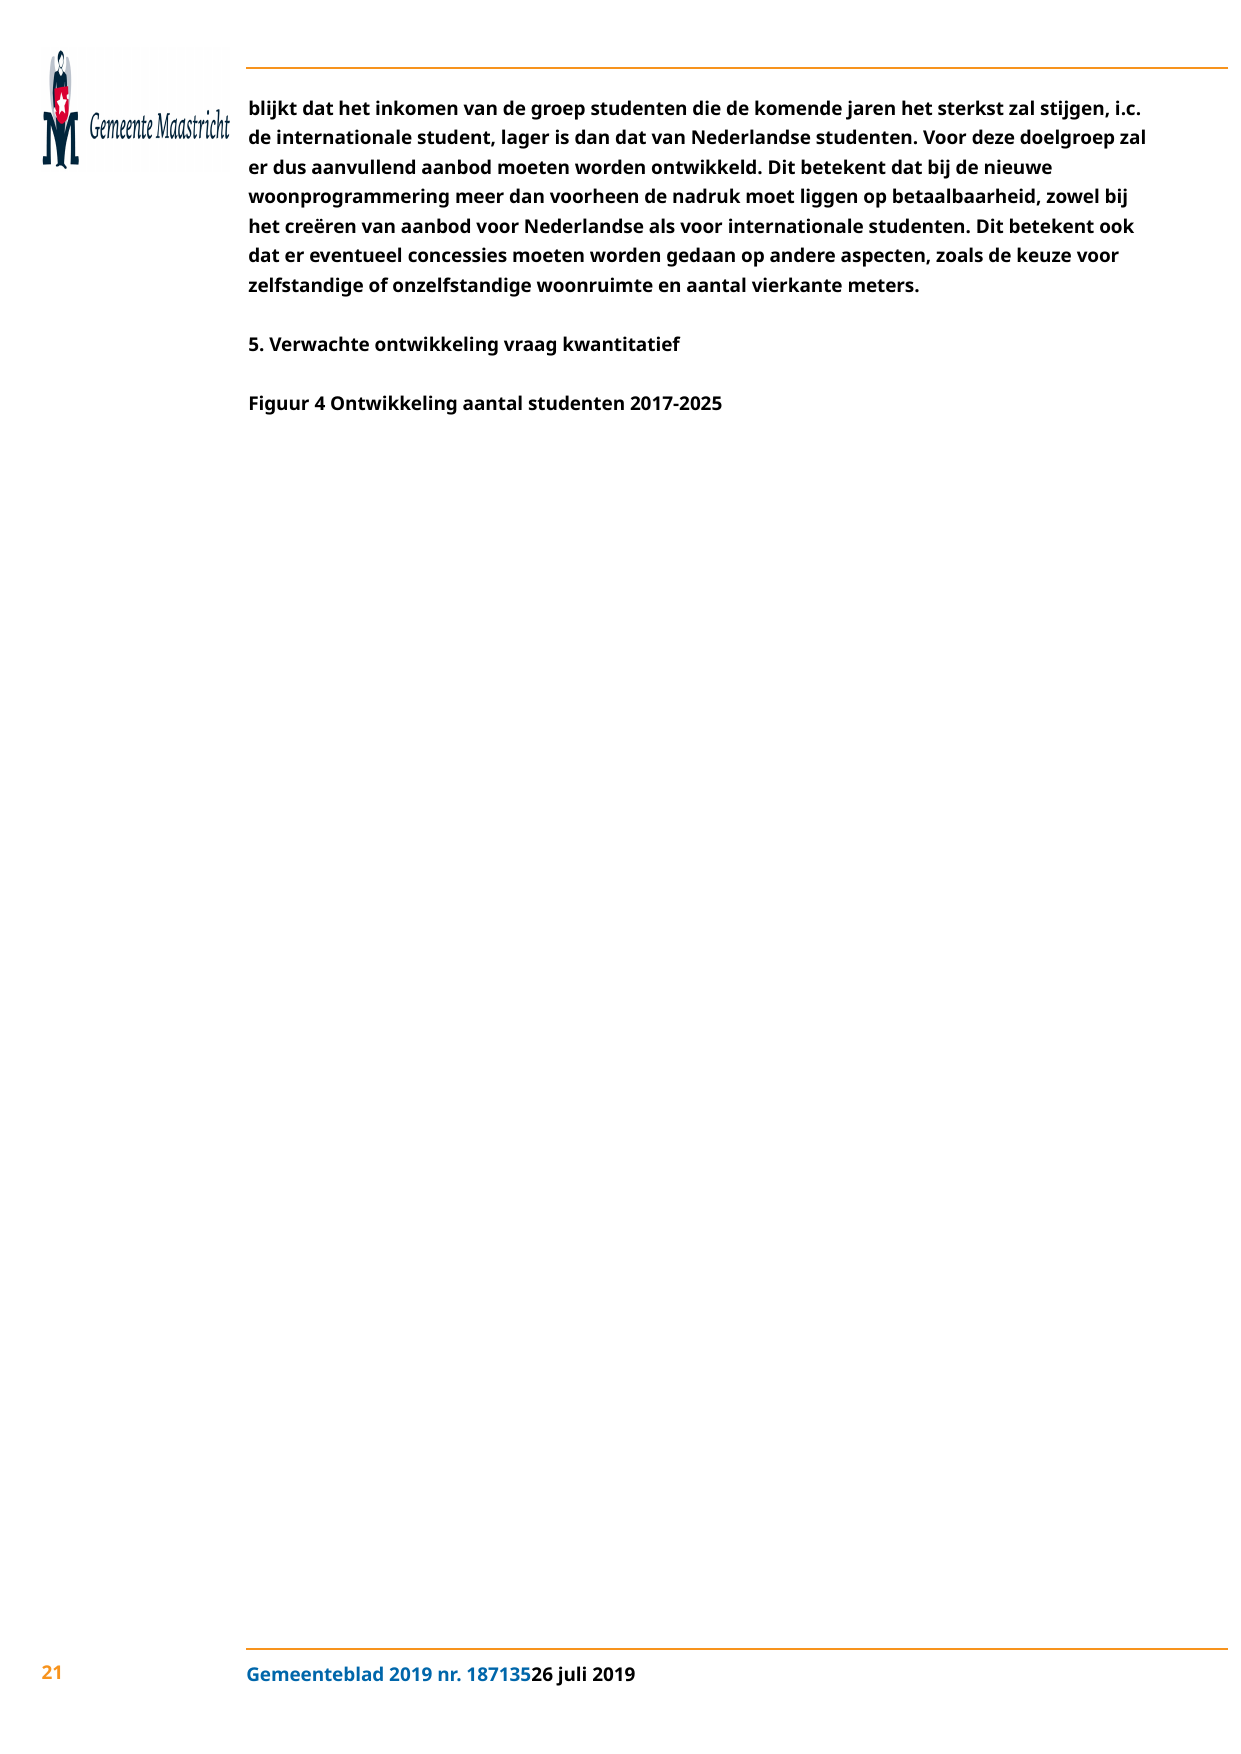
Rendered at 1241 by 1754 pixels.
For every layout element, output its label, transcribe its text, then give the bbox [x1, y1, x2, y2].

text Figuur 4 Ontwikkeling aantal studenten 2017-2025 [248, 391, 1152, 416]
text blijkt dat het inkomen van de groep studenten die de komende jaren het sterkst zal stijgen, i.c. de internationale student, lager is dan dat van Nederlandse studenten. Voor deze doelgroep zal er dus aanvullend aanbod moeten worden ontwikkeld. Dit betekent dat bij de nieuwe woonprogrammering meer dan voorheen de nadruk moet liggen op betaalbaarheid, zowel bij het creëren van aanbod voor Nederlandse als voor internationale studenten. Dit betekent ook dat er eventueel concessies moeten worden gedaan op andere aspecten, zoals de keuze voor zelfstandige of onzelfstandige woonruimte en aantal vierkante meters. [248, 95, 1152, 298]
text 5. Verwachte ontwikkeling vraag kwantitatief [248, 331, 1152, 357]
picture [41, 47, 231, 172]
